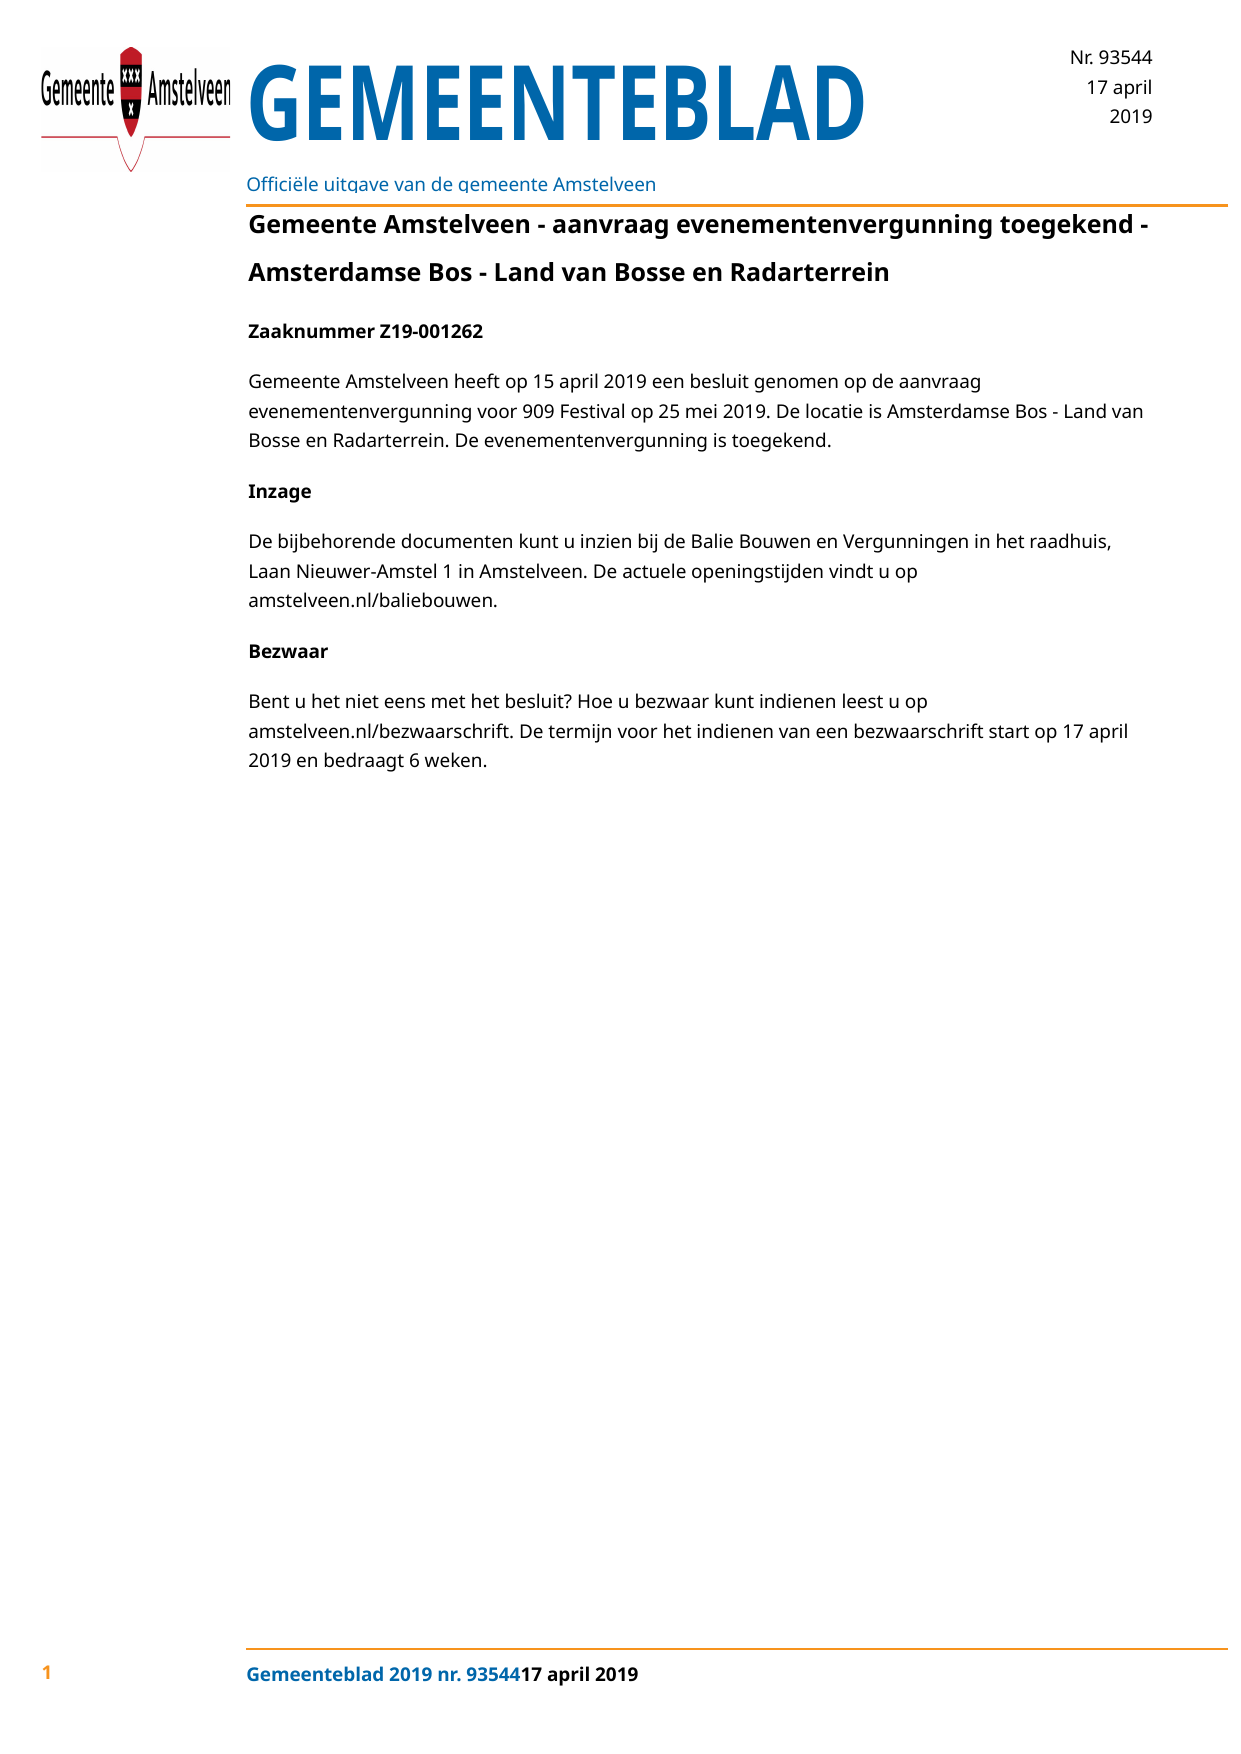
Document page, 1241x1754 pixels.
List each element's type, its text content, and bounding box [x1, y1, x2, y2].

text Zaaknummer Z19-001262 [248, 318, 1152, 344]
text Bent u het niet eens met het besluit? Hoe u bezwaar kunt indienen leest u op amstelveen.nl/bezwaarschrift. De termijn voor het indienen van een bezwaarschrift start op 17 april 2019 en bedraagt 6 weken. [248, 688, 1152, 773]
text Gemeente Amstelveen heeft op 15 april 2019 een besluit genomen op de aanvraag evenementenvergunning voor 909 Festival op 25 mei 2019. De locatie is Amsterdamse Bos - Land van Bosse en Radarterrein. De evenementenvergunning is toegekend. [248, 368, 1152, 453]
picture [41, 47, 231, 172]
text Gemeente Amstelveen - aanvraag evenementenvergunning toegekend - Amsterdamse Bos - Land van Bosse en Radarterrein [248, 207, 1152, 288]
text De bijbehorende documenten kunt u inzien bij de Balie Bouwen en Vergunningen in het raadhuis, Laan Nieuwer-Amstel 1 in Amstelveen. De actuele openingstijden vindt u op amstelveen.nl/baliebouwen. [248, 528, 1152, 613]
text Inzage [248, 478, 1152, 504]
text Bezwaar [248, 638, 1152, 664]
